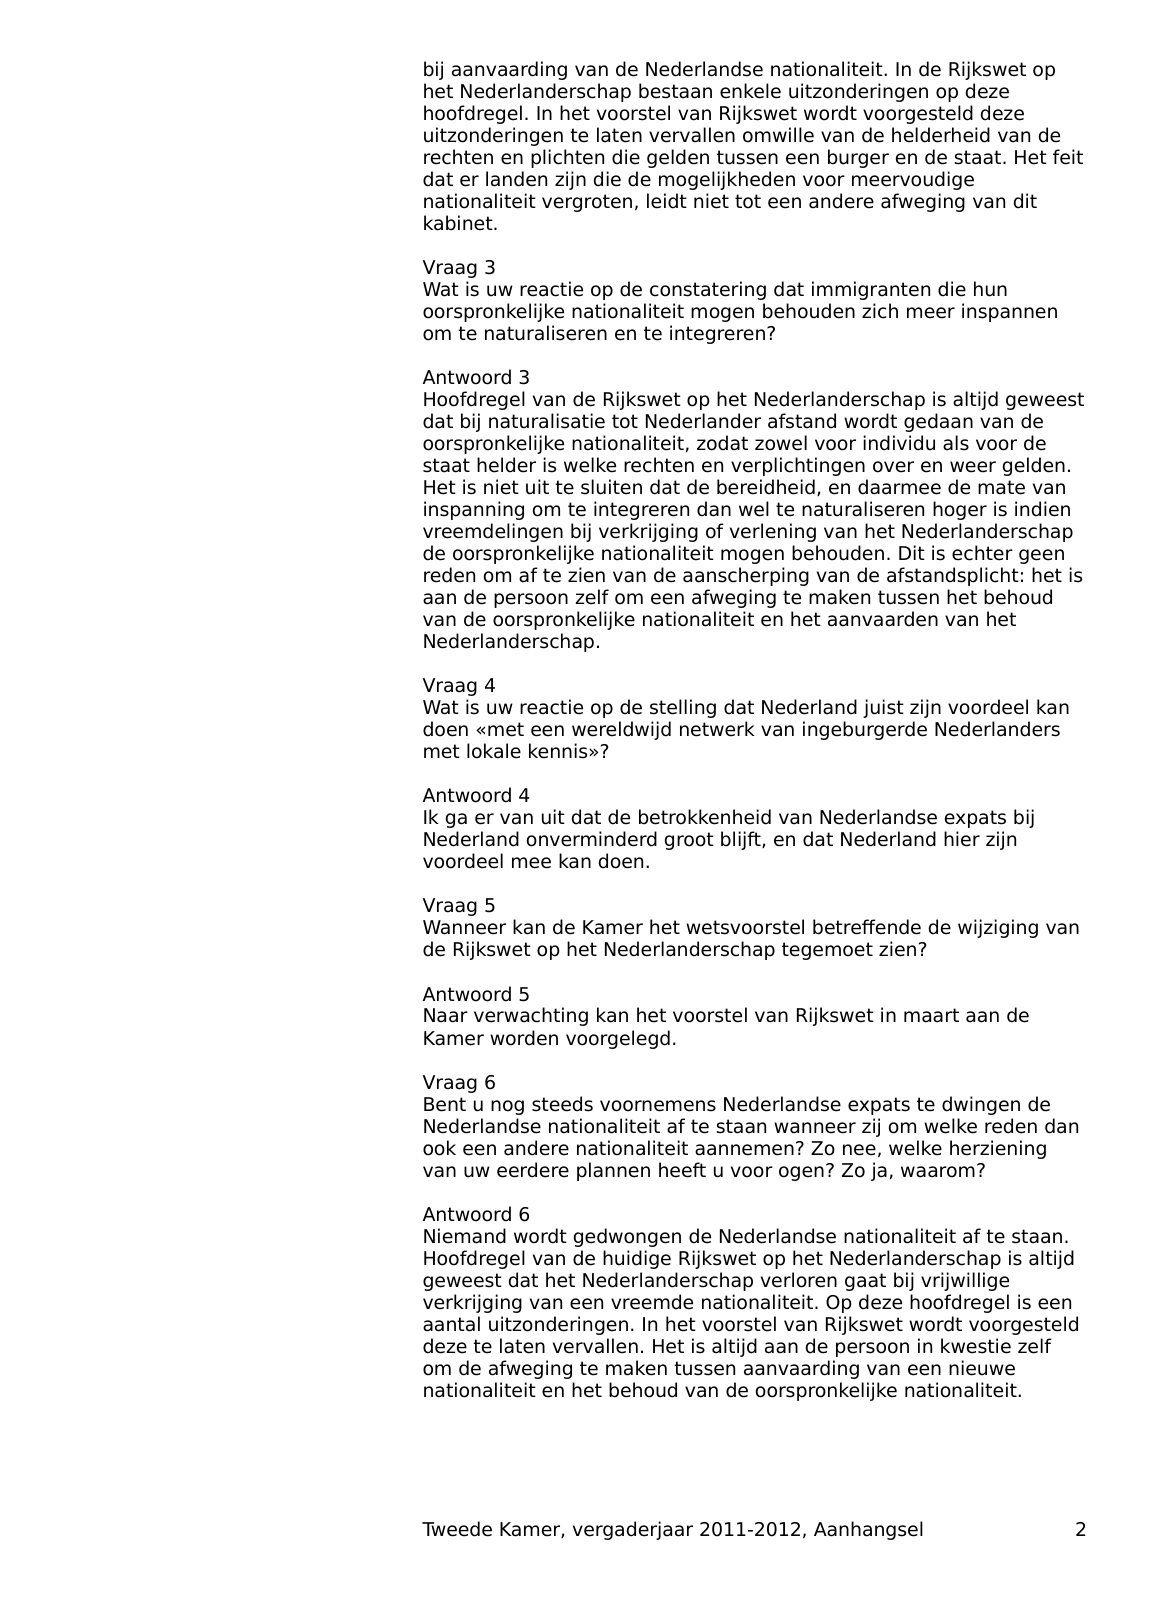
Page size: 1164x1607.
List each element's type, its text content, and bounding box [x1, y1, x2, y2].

text Antwoord 6 [422, 1204, 1087, 1226]
text Wanneer kan de Kamer het wetsvoorstel betreffende de wijziging van de Rijkswet op het Nederlanderschap tegemoet zien? [422, 917, 1087, 961]
text Antwoord 5 [422, 983, 1087, 1005]
text Wat is uw reactie op de stelling dat Nederland juist zijn voordeel kan doen «met een wereldwijd netwerk van ingeburgerde Nederlanders met lokale kennis»? [422, 697, 1087, 763]
text Naar verwachting kan het voorstel van Rijkswet in maart aan de Kamer worden voorgelegd. [422, 1005, 1087, 1049]
text Hoofdregel van de Rijkswet op het Nederlanderschap is altijd geweest dat bij naturalisatie tot Nederlander afstand wordt gedaan van de oorspronkelijke nationaliteit, zodat zowel voor individu als voor de staat helder is welke rechten en verplichtingen over en weer gelden. Het is niet uit te sluiten dat de bereidheid, en daarmee de mate van inspanning om te integreren dan wel te naturaliseren hoger is indien vreemdelingen bij verkrijging of verlening van het Nederlanderschap de oorspronkelijke nationaliteit mogen behouden. Dit is echter geen reden om af te zien van de aanscherping van de afstandsplicht: het is aan de persoon zelf om een afweging te maken tussen het behoud van de oorspronkelijke nationaliteit en het aanvaarden van het Nederlanderschap. [422, 389, 1087, 653]
text Antwoord 3 [422, 367, 1087, 389]
text bij aanvaarding van de Nederlandse nationaliteit. In de Rijkswet op het Nederlanderschap bestaan enkele uitzonderingen op deze hoofdregel. In het voorstel van Rijkswet wordt voorgesteld deze uitzonderingen te laten vervallen omwille van de helderheid van de rechten en plichten die gelden tussen een burger en de staat. Het feit dat er landen zijn die de mogelijkheden voor meervoudige nationaliteit vergroten, leidt niet tot een andere afweging van dit kabinet. [422, 59, 1087, 235]
text Ik ga er van uit dat de betrokkenheid van Nederlandse expats bij Nederland onverminderd groot blijft, en dat Nederland hier zijn voordeel mee kan doen. [422, 807, 1087, 873]
text Vraag 4 [422, 675, 1087, 697]
text Bent u nog steeds voornemens Nederlandse expats te dwingen de Nederlandse nationaliteit af te staan wanneer zij om welke reden dan ook een andere nationaliteit aannemen? Zo nee, welke herziening van uw eerdere plannen heeft u voor ogen? Zo ja, waarom? [422, 1093, 1087, 1181]
text Vraag 5 [422, 895, 1087, 917]
text Antwoord 4 [422, 785, 1087, 807]
text Wat is uw reactie op de constatering dat immigranten die hun oorspronkelijke nationaliteit mogen behouden zich meer inspannen om te naturaliseren en te integreren? [422, 279, 1087, 345]
text Niemand wordt gedwongen de Nederlandse nationaliteit af te staan. Hoofdregel van de huidige Rijkswet op het Nederlanderschap is altijd geweest dat het Nederlanderschap verloren gaat bij vrijwillige verkrijging van een vreemde nationaliteit. Op deze hoofdregel is een aantal uitzonderingen. In het voorstel van Rijkswet wordt voorgesteld deze te laten vervallen. Het is altijd aan de persoon in kwestie zelf om de afweging te maken tussen aanvaarding van een nieuwe nationaliteit en het behoud van de oorspronkelijke nationaliteit. [422, 1226, 1087, 1401]
text Vraag 3 [422, 257, 1087, 279]
text Vraag 6 [422, 1072, 1087, 1093]
